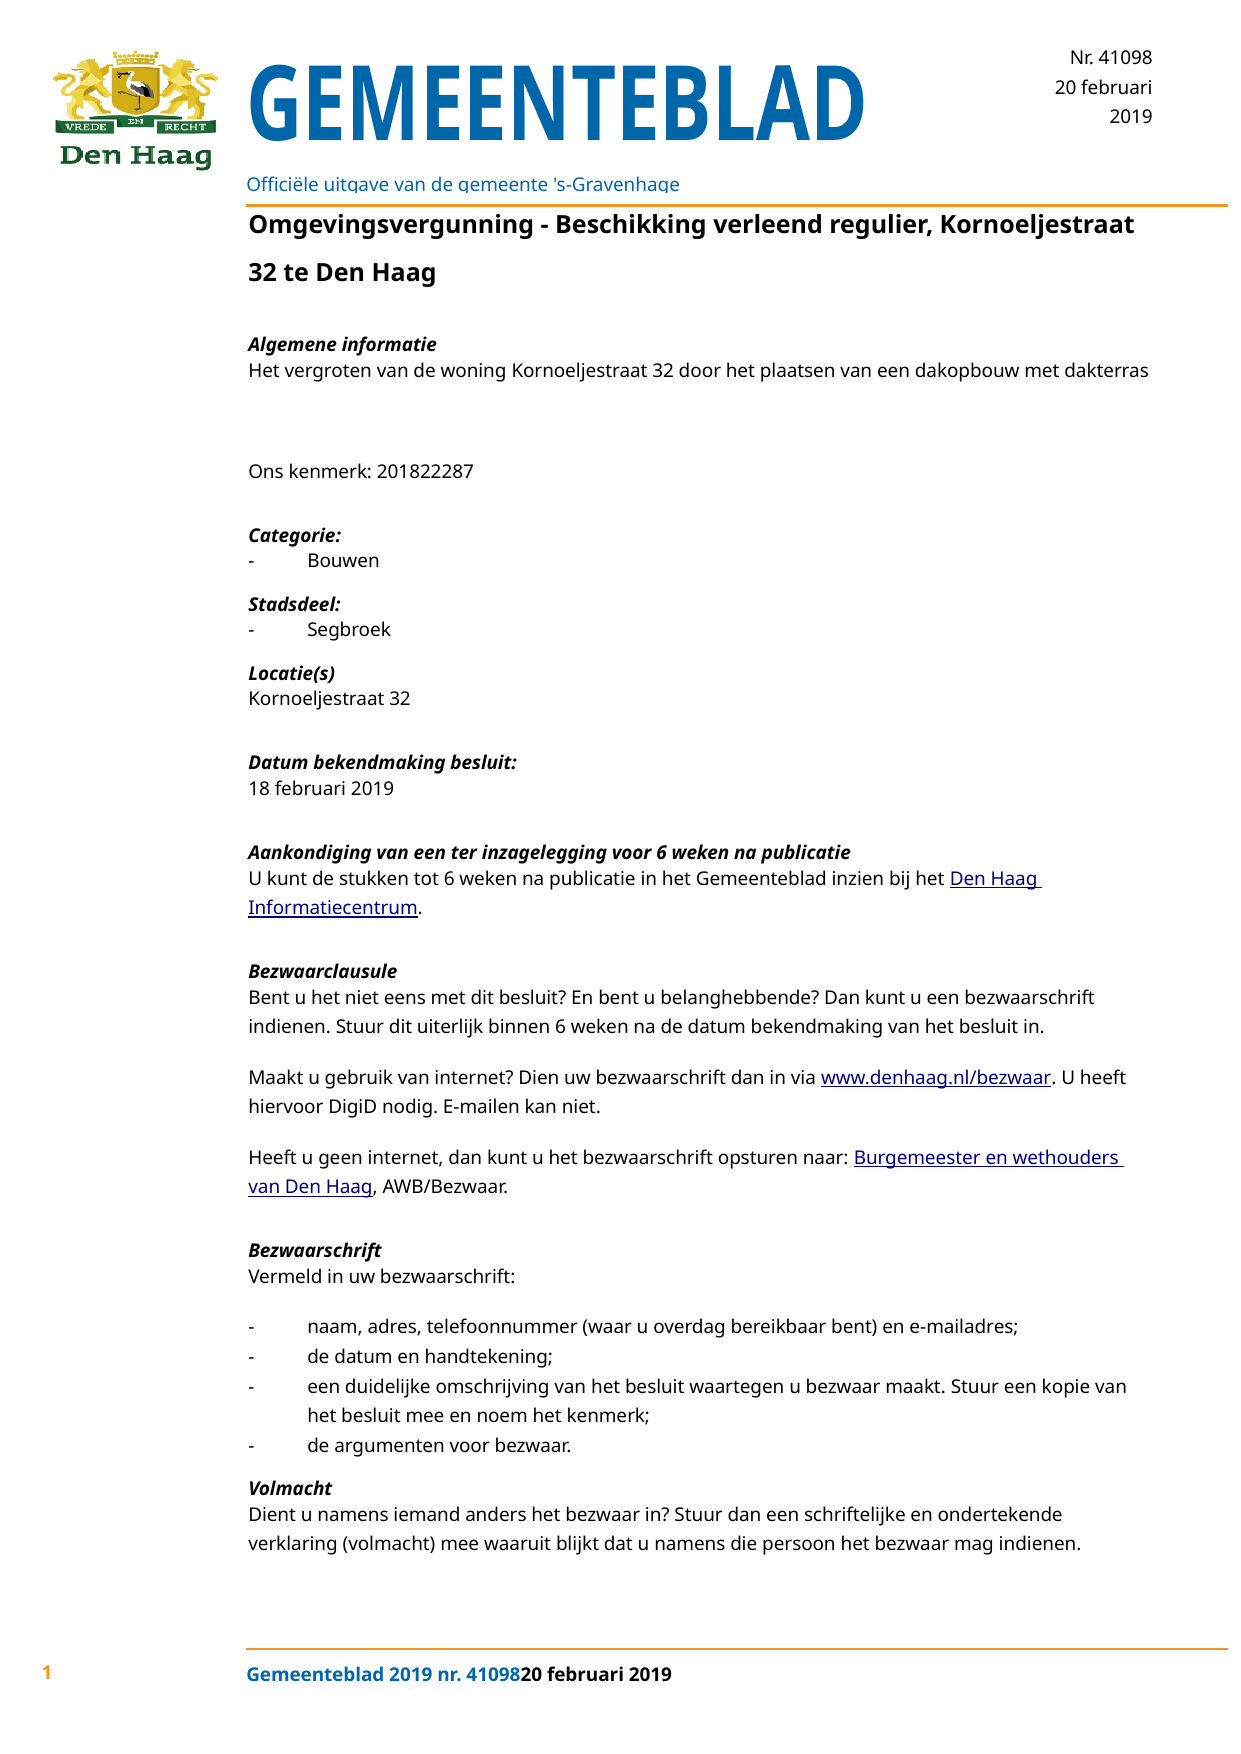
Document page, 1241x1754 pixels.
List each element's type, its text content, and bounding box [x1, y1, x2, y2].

text Dient u namens iemand anders het bezwaar in? Stuur dan een schriftelijke en ondertekende verklaring (volmacht) mee waaruit blijkt dat u namens die persoon het bezwaar mag indienen. [248, 1501, 1152, 1556]
text Omgevingsvergunning - Beschikking verleend regulier, Kornoeljestraat 32 te Den Haag [248, 207, 1152, 288]
text Datum bekendmaking besluit: [248, 749, 1152, 775]
text Bent u het niet eens met dit besluit? En bent u belanghebbende? Dan kunt u een bezwaarschrift indienen. Stuur dit uiterlijk binnen 6 weken na de datum bekendmaking van het besluit in. [248, 984, 1152, 1039]
text Stadsdeel: [248, 591, 1152, 617]
text Bezwaarschrift [248, 1238, 1152, 1263]
text U kunt de stukken tot 6 weken na publicatie in het Gemeenteblad inzien bij het Den Haag Informatiecentrum. [248, 865, 1152, 920]
list Segbroek [248, 617, 1152, 642]
text Bezwaarclausule [248, 958, 1152, 984]
text Heeft u geen internet, dan kunt u het bezwaarschrift opsturen naar: Burgemeester en wethouders van Den Haag, AWB/Bezwaar. [248, 1144, 1152, 1199]
text Locatie(s) [248, 660, 1152, 685]
list naam, adres, telefoonnummer (waar u overdag bereikbaar bent) en e-mailadres; [248, 1314, 1152, 1339]
text Het vergroten van de woning Kornoeljestraat 32 door het plaatsen van een dakopbouw met dakterras [248, 357, 1152, 383]
text Volmacht [248, 1475, 1152, 1501]
text 18 februari 2019 [248, 775, 1152, 801]
list de argumenten voor bezwaar. [248, 1432, 1152, 1458]
text Aankondiging van een ter inzagelegging voor 6 weken na publicatie [248, 839, 1152, 865]
list Bouwen [248, 548, 1152, 573]
text Ons kenmerk: 201822287 [248, 458, 1152, 484]
text Categorie: [248, 522, 1152, 548]
text Algemene informatie [248, 331, 1152, 357]
text Maakt u gebruik van internet? Dien uw bezwaarschrift dan in via www.denhaag.nl/bezwaar. U heeft hiervoor DigiD nodig. E-mailen kan niet. [248, 1064, 1152, 1119]
text Vermeld in uw bezwaarschrift: [248, 1263, 1152, 1289]
text Kornoeljestraat 32 [248, 685, 1152, 711]
list een duidelijke omschrijving van het besluit waartegen u bezwaar maakt. Stuur een kopie van het besluit mee en noem het kenmerk; [248, 1373, 1152, 1428]
picture [41, 47, 231, 172]
list de datum en handtekening; [248, 1343, 1152, 1369]
